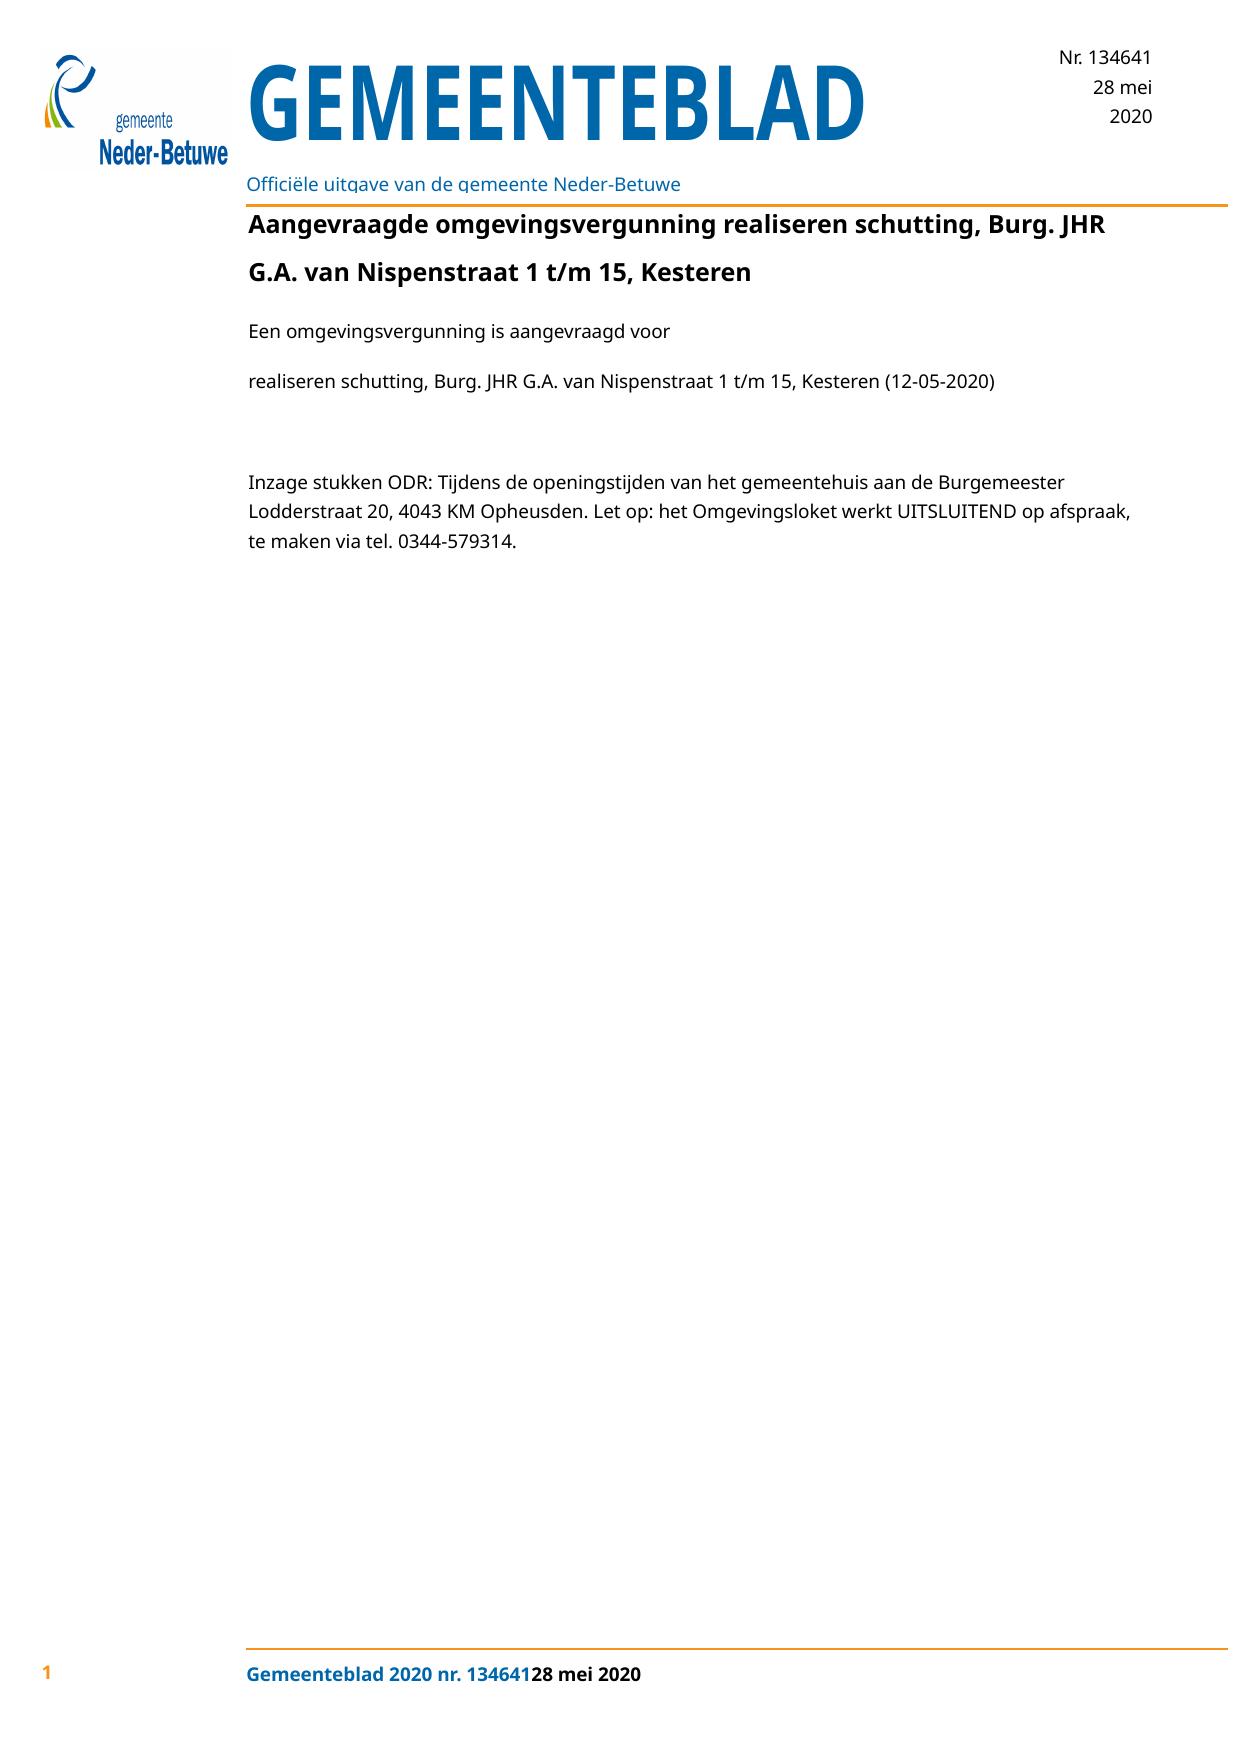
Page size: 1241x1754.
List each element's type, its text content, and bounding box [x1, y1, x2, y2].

text realiseren schutting, Burg. JHR G.A. van Nispenstraat 1 t/m 15, Kesteren (12-05-2020) [248, 368, 1152, 394]
text Aangevraagde omgevingsvergunning realiseren schutting, Burg. JHR G.A. van Nispenstraat 1 t/m 15, Kesteren [248, 207, 1152, 288]
text Inzage stukken ODR: Tijdens de openingstijden van het gemeentehuis aan de Burgemeester Lodderstraat 20, 4043 KM Opheusden. Let op: het Omgevingsloket werkt UITSLUITEND op afspraak, te maken via tel. 0344-579314. [248, 469, 1152, 554]
text Een omgevingsvergunning is aangevraagd voor [248, 318, 1152, 344]
picture [41, 47, 231, 172]
